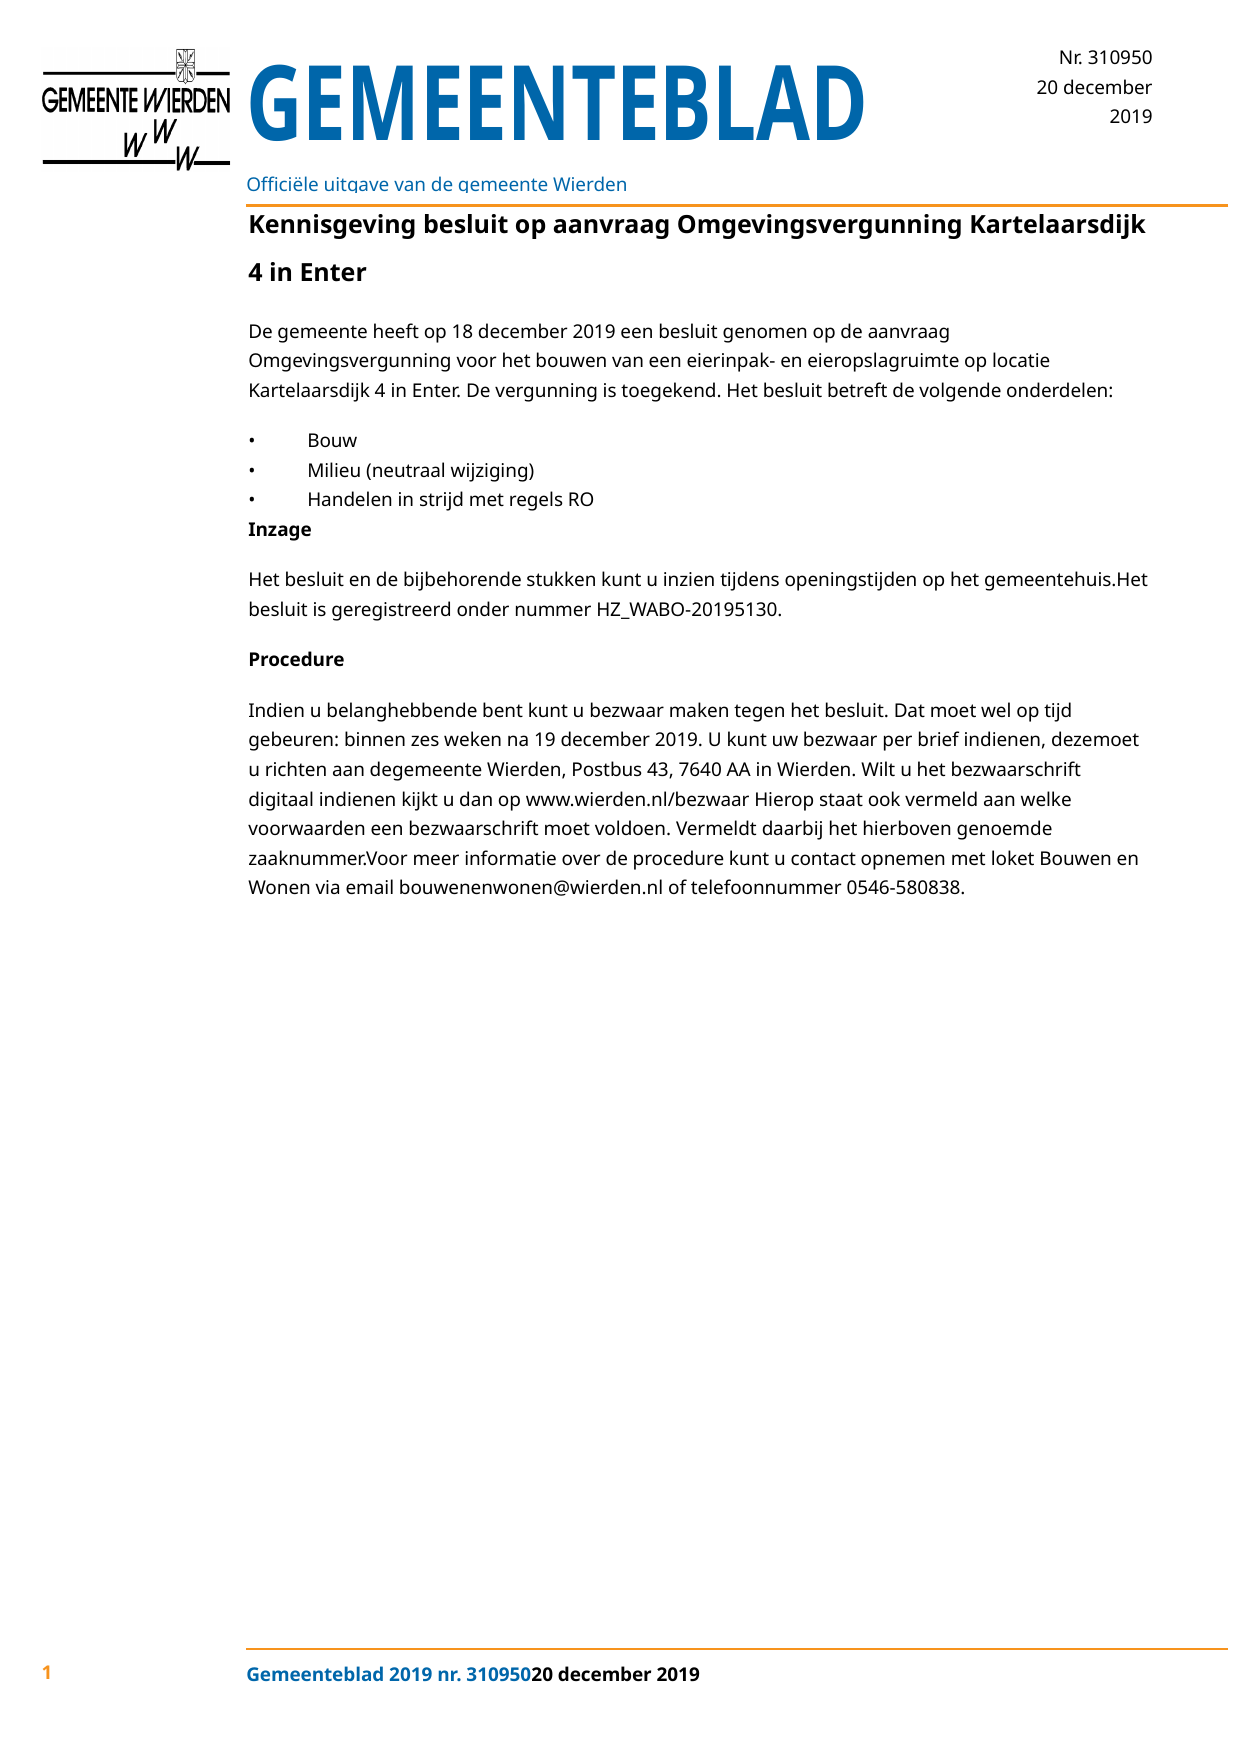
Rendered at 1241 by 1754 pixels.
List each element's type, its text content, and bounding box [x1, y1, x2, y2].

text Kennisgeving besluit op aanvraag Omgevingsvergunning Kartelaarsdijk 4 in Enter [248, 207, 1152, 288]
list Handelen in strijd met regels RO [248, 487, 1152, 512]
text Procedure [248, 647, 1152, 672]
list Milieu (neutraal wijziging) [248, 457, 1152, 483]
text Het besluit en de bijbehorende stukken kunt u inzien tijdens openingstijden op het gemeentehuis.Het besluit is geregistreerd onder nummer HZ_WABO-20195130. [248, 567, 1152, 622]
text Inzage [248, 516, 1152, 542]
text De gemeente heeft op 18 december 2019 een besluit genomen op de aanvraag Omgevingsvergunning voor het bouwen van een eierinpak- en eieropslagruimte op locatie Kartelaarsdijk 4 in Enter. De vergunning is toegekend. Het besluit betreft de volgende onderdelen: [248, 318, 1152, 403]
picture [41, 47, 231, 172]
list Bouw [248, 427, 1152, 453]
text Indien u belanghebbende bent kunt u bezwaar maken tegen het besluit. Dat moet wel op tijd gebeuren: binnen zes weken na 19 december 2019. U kunt uw bezwaar per brief indienen, dezemoet u richten aan degemeente Wierden, Postbus 43, 7640 AA in Wierden. Wilt u het bezwaarschrift digitaal indienen kijkt u dan op www.wierden.nl/bezwaar Hierop staat ook vermeld aan welke voorwaarden een bezwaarschrift moet voldoen. Vermeldt daarbij het hierboven genoemde zaaknummer.Voor meer informatie over de procedure kunt u contact opnemen met loket Bouwen en Wonen via email bouwenenwonen@wierden.nl of telefoonnummer 0546-580838. [248, 697, 1152, 900]
